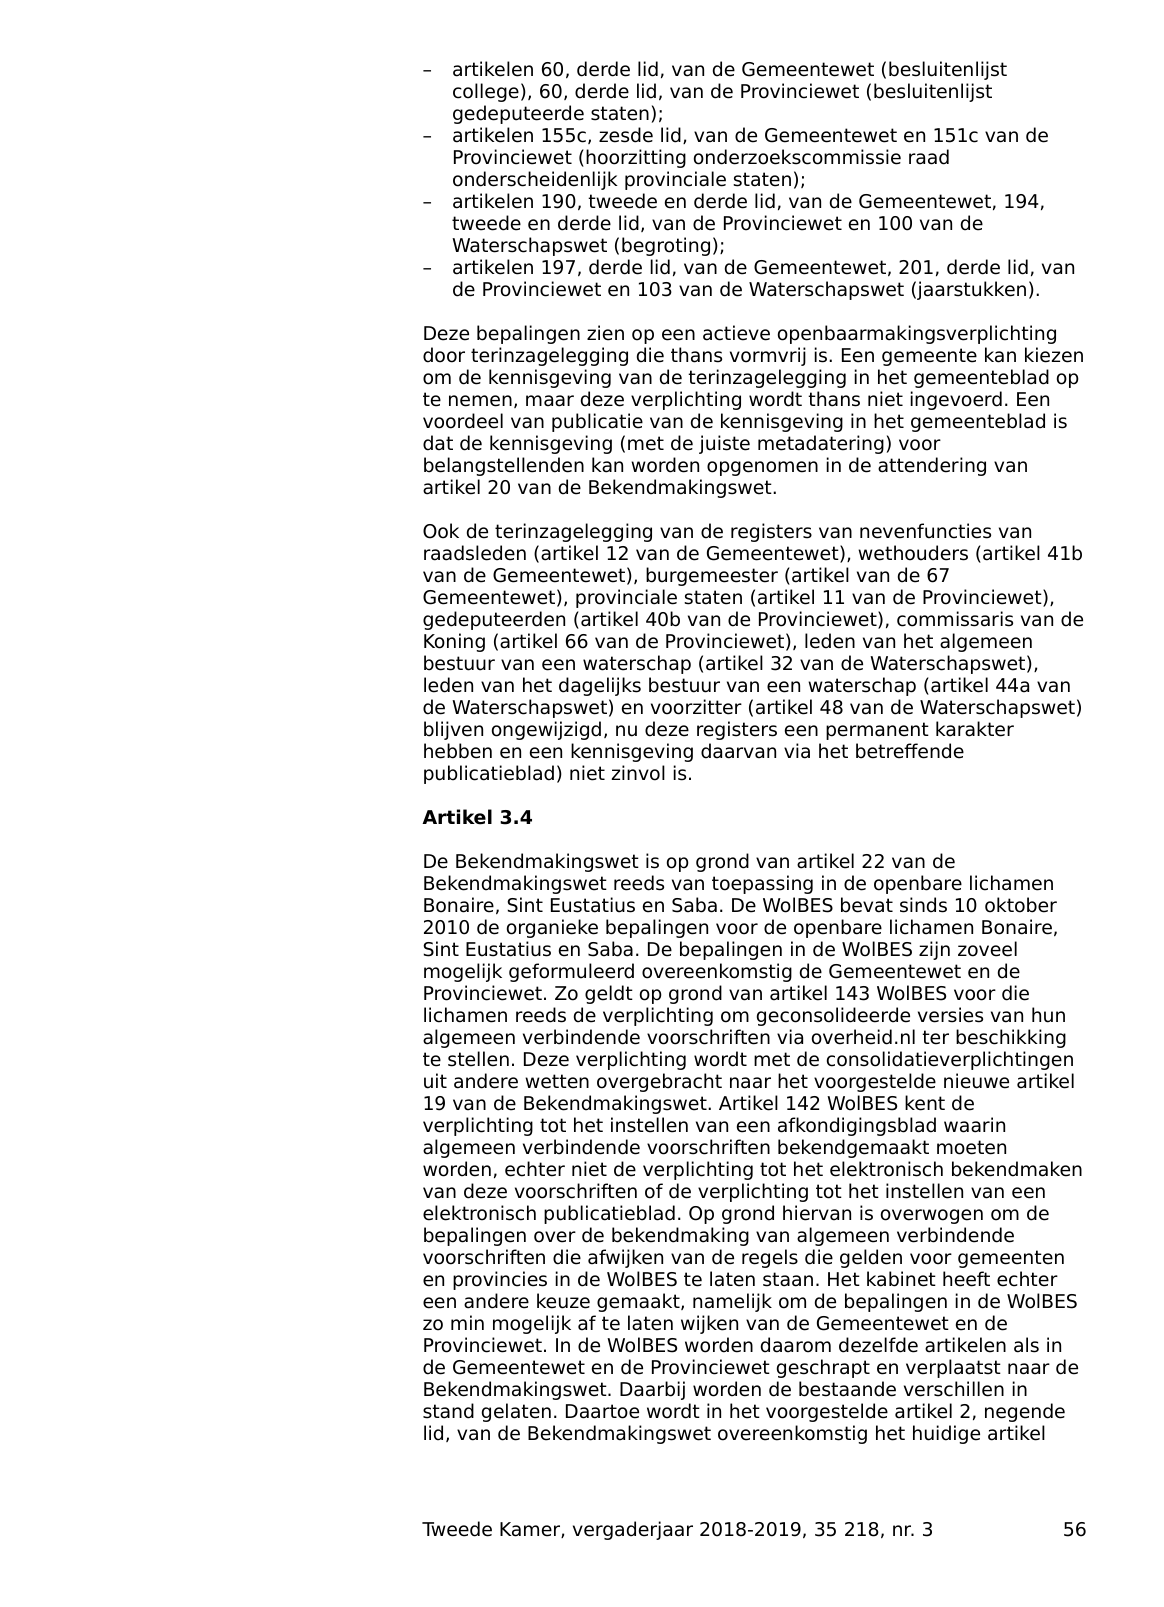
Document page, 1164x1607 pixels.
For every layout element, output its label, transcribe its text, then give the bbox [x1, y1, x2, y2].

text – artikelen 155c, zesde lid, van de Gemeentewet en 151c van de Provinciewet (hoorzitting onderzoekscommissie raad onderscheidenlijk provinciale staten); [422, 125, 1087, 191]
subtitle Artikel 3.4 [422, 807, 1087, 829]
text Ook de terinzagelegging van de registers van nevenfuncties van raadsleden (artikel 12 van de Gemeentewet), wethouders (artikel 41b van de Gemeentewet), burgemeester (artikel van de 67 Gemeentewet), provinciale staten (artikel 11 van de Provinciewet), gedeputeerden (artikel 40b van de Provinciewet), commissaris van de Koning (artikel 66 van de Provinciewet), leden van het algemeen bestuur van een waterschap (artikel 32 van de Waterschapswet), leden van het dagelijks bestuur van een waterschap (artikel 44a van de Waterschapswet) en voorzitter (artikel 48 van de Waterschapswet) blijven ongewijzigd, nu deze registers een permanent karakter hebben en een kennisgeving daarvan via het betreffende publicatieblad) niet zinvol is. [422, 521, 1087, 785]
text – artikelen 60, derde lid, van de Gemeentewet (besluitenlijst college), 60, derde lid, van de Provinciewet (besluitenlijst gedeputeerde staten); [422, 59, 1087, 125]
text Deze bepalingen zien op een actieve openbaarmakingsverplichting door terinzagelegging die thans vormvrij is. Een gemeente kan kiezen om de kennisgeving van de terinzagelegging in het gemeenteblad op te nemen, maar deze verplichting wordt thans niet ingevoerd. Een voordeel van publicatie van de kennisgeving in het gemeenteblad is dat de kennisgeving (met de juiste metadatering) voor belangstellenden kan worden opgenomen in de attendering van artikel 20 van de Bekendmakingswet. [422, 323, 1087, 499]
text – artikelen 197, derde lid, van de Gemeentewet, 201, derde lid, van de Provinciewet en 103 van de Waterschapswet (jaarstukken). [422, 257, 1087, 301]
text De Bekendmakingswet is op grond van artikel 22 van de Bekendmakingswet reeds van toepassing in de openbare lichamen Bonaire, Sint Eustatius en Saba. De WolBES bevat sinds 10 oktober 2010 de organieke bepalingen voor de openbare lichamen Bonaire, Sint Eustatius en Saba. De bepalingen in de WolBES zijn zoveel mogelijk geformuleerd overeenkomstig de Gemeentewet en de Provinciewet. Zo geldt op grond van artikel 143 WolBES voor die lichamen reeds de verplichting om geconsolideerde versies van hun algemeen verbindende voorschriften via overheid.nl ter beschikking te stellen. Deze verplichting wordt met de consolidatieverplichtingen uit andere wetten overgebracht naar het voorgestelde nieuwe artikel 19 van de Bekendmakingswet. Artikel 142 WolBES kent de verplichting tot het instellen van een afkondigingsblad waarin algemeen verbindende voorschriften bekendgemaakt moeten worden, echter niet de verplichting tot het elektronisch bekendmaken van deze voorschriften of de verplichting tot het instellen van een elektronisch publicatieblad. Op grond hiervan is overwogen om de bepalingen over de bekendmaking van algemeen verbindende voorschriften die afwijken van de regels die gelden voor gemeenten en provincies in de WolBES te laten staan. Het kabinet heeft echter een andere keuze gemaakt, namelijk om de bepalingen in de WolBES zo min mogelijk af te laten wijken van de Gemeentewet en de Provinciewet. In de WolBES worden daarom dezelfde artikelen als in de Gemeentewet en de Provinciewet geschrapt en verplaatst naar de Bekendmakingswet. Daarbij worden de bestaande verschillen in stand gelaten. Daartoe wordt in het voorgestelde artikel 2, negende lid, van de Bekendmakingswet overeenkomstig het huidige artikel [422, 851, 1087, 1444]
text – artikelen 190, tweede en derde lid, van de Gemeentewet, 194, tweede en derde lid, van de Provinciewet en 100 van de Waterschapswet (begroting); [422, 191, 1087, 257]
